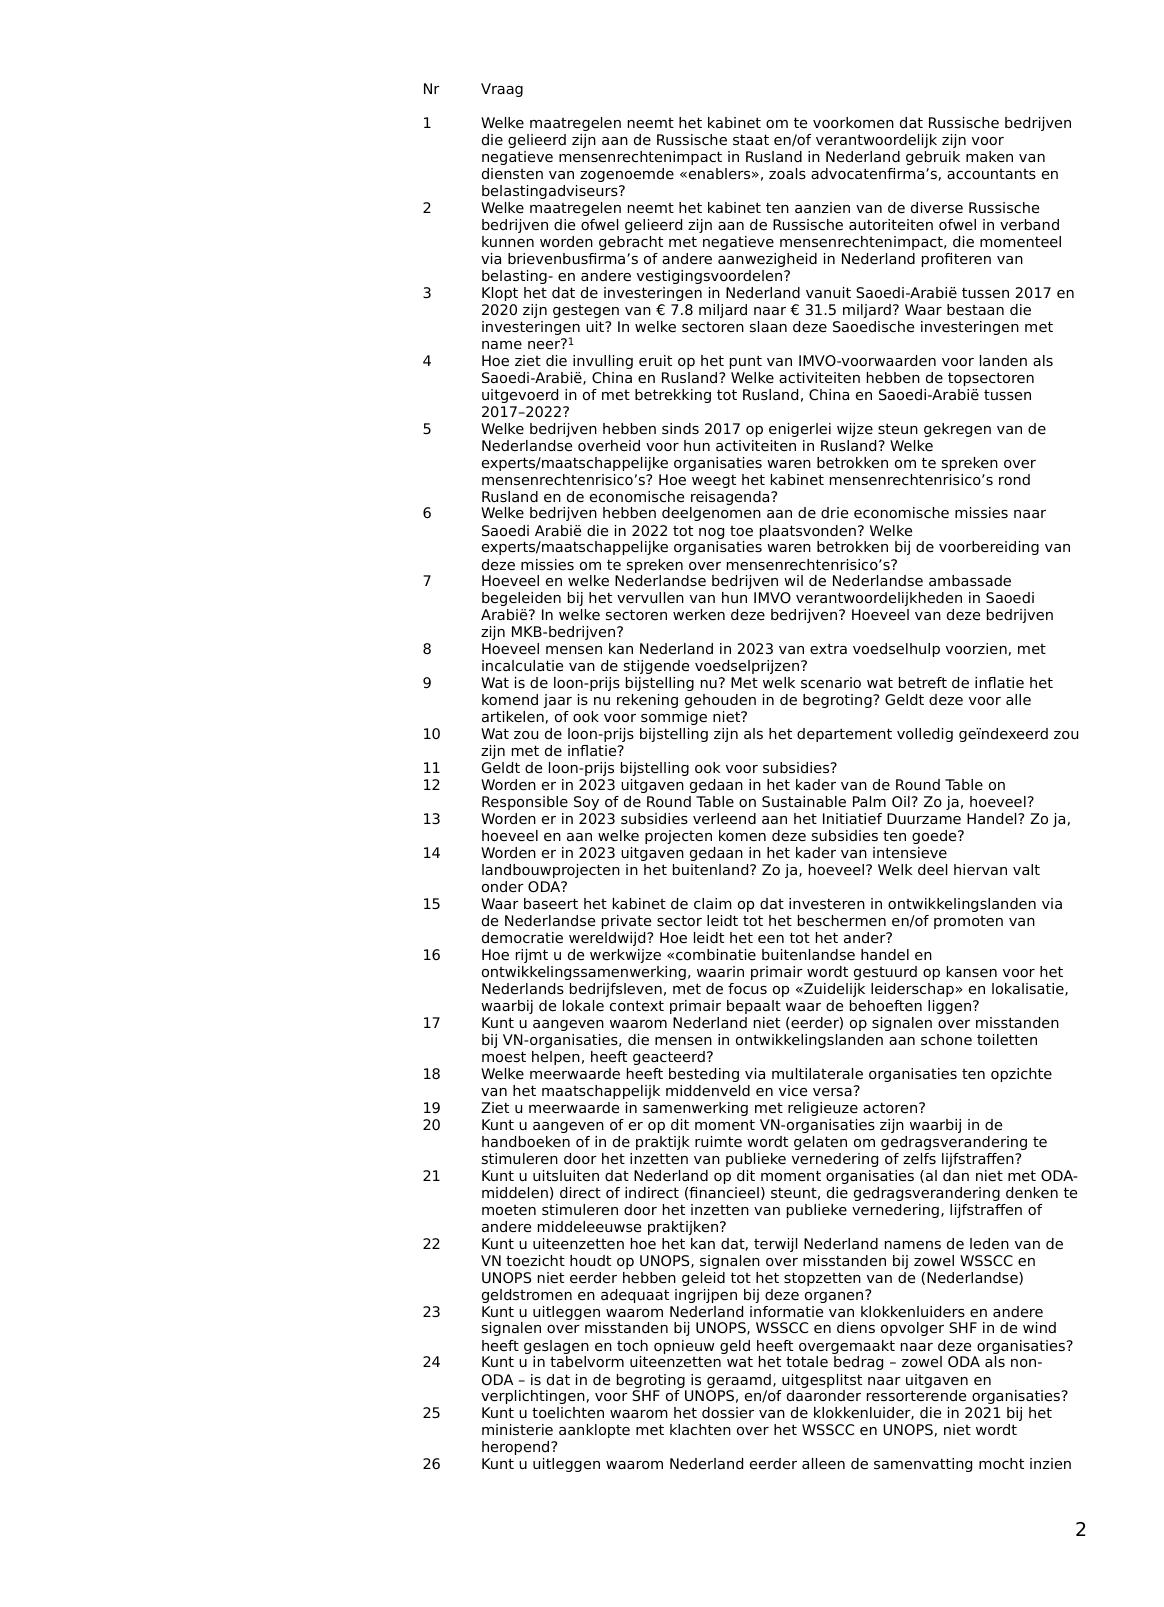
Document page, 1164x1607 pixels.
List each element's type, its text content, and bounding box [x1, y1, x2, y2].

table_cell Kunt u in tabelvorm uiteenzetten wat het totale bedrag – zowel ODA als non-ODA – is dat in de begroting is geraamd, uitgesplitst naar uitgaven en verplichtingen, voor SHF of UNOPS, en/of daaronder ressorterende organisaties? [475, 1354, 1087, 1405]
table_cell 24 [422, 1354, 475, 1405]
table_cell 1 [422, 115, 475, 200]
table_cell 20 [422, 1117, 475, 1168]
table_cell 26 [422, 1456, 475, 1473]
table_cell 5 [422, 421, 475, 505]
table_cell 23 [422, 1304, 475, 1354]
table_cell Kunt u aangeven waarom Nederland niet (eerder) op signalen over misstanden bij VN-organisaties, die mensen in ontwikkelingslanden aan schone toiletten moest helpen, heeft geacteerd? [475, 1015, 1087, 1066]
table_cell Worden er in 2023 uitgaven gedaan in het kader van intensieve landbouwprojecten in het buitenland? Zo ja, hoeveel? Welk deel hiervan valt onder ODA? [475, 845, 1087, 896]
table_cell 16 [422, 947, 475, 1015]
table_cell Hoe ziet die invulling eruit op het punt van IMVO-voorwaarden voor landen als Saoedi-Arabië, China en Rusland? Welke activiteiten hebben de topsectoren uitgevoerd in of met betrekking tot Rusland, China en Saoedi-Arabië tussen 2017–2022? [475, 353, 1087, 421]
table_cell Worden er in 2023 subsidies verleend aan het Initiatief Duurzame Handel? Zo ja, hoeveel en aan welke projecten komen deze subsidies ten goede? [475, 811, 1087, 845]
table_cell Kunt u uiteenzetten hoe het kan dat, terwijl Nederland namens de leden van de VN toezicht houdt op UNOPS, signalen over misstanden bij zowel WSSCC en UNOPS niet eerder hebben geleid tot het stopzetten van de (Nederlandse) geldstromen en adequaat ingrijpen bij deze organen? [475, 1236, 1087, 1303]
table_cell 25 [422, 1405, 475, 1456]
table_cell Worden er in 2023 uitgaven gedaan in het kader van de Round Table on Responsible Soy of de Round Table on Sustainable Palm Oil? Zo ja, hoeveel? [475, 777, 1087, 811]
table_cell Wat is de loon-prijs bijstelling nu? Met welk scenario wat betreft de inflatie het komend jaar is nu rekening gehouden in de begroting? Geldt deze voor alle artikelen, of ook voor sommige niet? [475, 675, 1087, 726]
table_cell Geldt de loon-prijs bijstelling ook voor subsidies? [475, 760, 1087, 777]
table_cell [422, 98, 475, 115]
table_cell Kunt u aangeven of er op dit moment VN-organisaties zijn waarbij in de handboeken of in de praktijk ruimte wordt gelaten om gedragsverandering te stimuleren door het inzetten van publieke vernedering of zelfs lijfstraffen? [475, 1117, 1087, 1168]
table_cell Kunt u toelichten waarom het dossier van de klokkenluider, die in 2021 bij het ministerie aanklopte met klachten over het WSSCC en UNOPS, niet wordt heropend? [475, 1405, 1087, 1456]
table_cell Welke maatregelen neemt het kabinet ten aanzien van de diverse Russische bedrijven die ofwel gelieerd zijn aan de Russische autoriteiten ofwel in verband kunnen worden gebracht met negatieve mensenrechtenimpact, die momenteel via brievenbusfirma’s of andere aanwezigheid in Nederland profiteren van belasting- en andere vestigingsvoordelen? [475, 200, 1087, 285]
table_cell 17 [422, 1015, 475, 1066]
table_cell Hoeveel mensen kan Nederland in 2023 van extra voedselhulp voorzien, met incalculatie van de stijgende voedselprijzen? [475, 641, 1087, 675]
table_cell 12 [422, 777, 475, 811]
table_cell Klopt het dat de investeringen in Nederland vanuit Saoedi-Arabië tussen 2017 en 2020 zijn gestegen van € 7.8 miljard naar € 31.5 miljard? Waar bestaan die investeringen uit? In welke sectoren slaan deze Saoedische investeringen met name neer?1 [475, 285, 1087, 353]
table_cell Waar baseert het kabinet de claim op dat investeren in ontwikkelingslanden via de Nederlandse private sector leidt tot het beschermen en/of promoten van democratie wereldwijd? Hoe leidt het een tot het ander? [475, 896, 1087, 947]
table_cell 10 [422, 726, 475, 760]
table_cell 9 [422, 675, 475, 726]
table_cell 22 [422, 1236, 475, 1303]
table_cell 7 [422, 573, 475, 641]
table_cell Hoe rijmt u de werkwijze «combinatie buitenlandse handel en ontwikkelingssamenwerking, waarin primair wordt gestuurd op kansen voor het Nederlands bedrijfsleven, met de focus op «Zuidelijk leiderschap» en lokalisatie, waarbij de lokale context primair bepaalt waar de behoeften liggen? [475, 947, 1087, 1015]
table_cell 3 [422, 285, 475, 353]
table_cell 6 [422, 505, 475, 573]
table_cell Wat zou de loon-prijs bijstelling zijn als het departement volledig geïndexeerd zou zijn met de inflatie? [475, 726, 1087, 760]
table_cell 8 [422, 641, 475, 675]
table_cell Kunt u uitleggen waarom Nederland informatie van klokkenluiders en andere signalen over misstanden bij UNOPS, WSSCC en diens opvolger SHF in de wind heeft geslagen en toch opnieuw geld heeft overgemaakt naar deze organisaties? [475, 1304, 1087, 1354]
table_cell 11 [422, 760, 475, 777]
table_cell 2 [422, 200, 475, 285]
table_cell 15 [422, 896, 475, 947]
table_cell 18 [422, 1066, 475, 1100]
table_cell 14 [422, 845, 475, 896]
table_cell 13 [422, 811, 475, 845]
table_cell Welke bedrijven hebben deelgenomen aan de drie economische missies naar Saoedi Arabië die in 2022 tot nog toe plaatsvonden? Welke experts/maatschappelijke organisaties waren betrokken bij de voorbereiding van deze missies om te spreken over mensenrechtenrisico’s? [475, 505, 1087, 573]
table_cell Welke bedrijven hebben sinds 2017 op enigerlei wijze steun gekregen van de Nederlandse overheid voor hun activiteiten in Rusland? Welke experts/maatschappelijke organisaties waren betrokken om te spreken over mensenrechtenrisico’s? Hoe weegt het kabinet mensenrechtenrisico’s rond Rusland en de economische reisagenda? [475, 421, 1087, 505]
table_cell Ziet u meerwaarde in samenwerking met religieuze actoren? [475, 1100, 1087, 1117]
table_cell Hoeveel en welke Nederlandse bedrijven wil de Nederlandse ambassade begeleiden bij het vervullen van hun IMVO verantwoordelijkheden in Saoedi Arabië? In welke sectoren werken deze bedrijven? Hoeveel van deze bedrijven zijn MKB-bedrijven? [475, 573, 1087, 641]
table_cell 21 [422, 1168, 475, 1236]
table_cell Kunt u uitleggen waarom Nederland eerder alleen de samenvatting mocht inzien [475, 1456, 1087, 1473]
table_cell 19 [422, 1100, 475, 1117]
table_cell Welke maatregelen neemt het kabinet om te voorkomen dat Russische bedrijven die gelieerd zijn aan de Russische staat en/of verantwoordelijk zijn voor negatieve mensenrechtenimpact in Rusland in Nederland gebruik maken van diensten van zogenoemde «enablers», zoals advocatenfirma’s, accountants en belastingadviseurs? [475, 115, 1087, 200]
table_cell [475, 98, 1087, 115]
table_header Vraag [475, 81, 1087, 98]
table_cell 4 [422, 353, 475, 421]
table_cell Welke meerwaarde heeft besteding via multilaterale organisaties ten opzichte van het maatschappelijk middenveld en vice versa? [475, 1066, 1087, 1100]
table_header Nr [422, 81, 475, 98]
table_cell Kunt u uitsluiten dat Nederland op dit moment organisaties (al dan niet met ODA-middelen) direct of indirect (financieel) steunt, die gedragsverandering denken te moeten stimuleren door het inzetten van publieke vernedering, lijfstraffen of andere middeleeuwse praktijken? [475, 1168, 1087, 1236]
